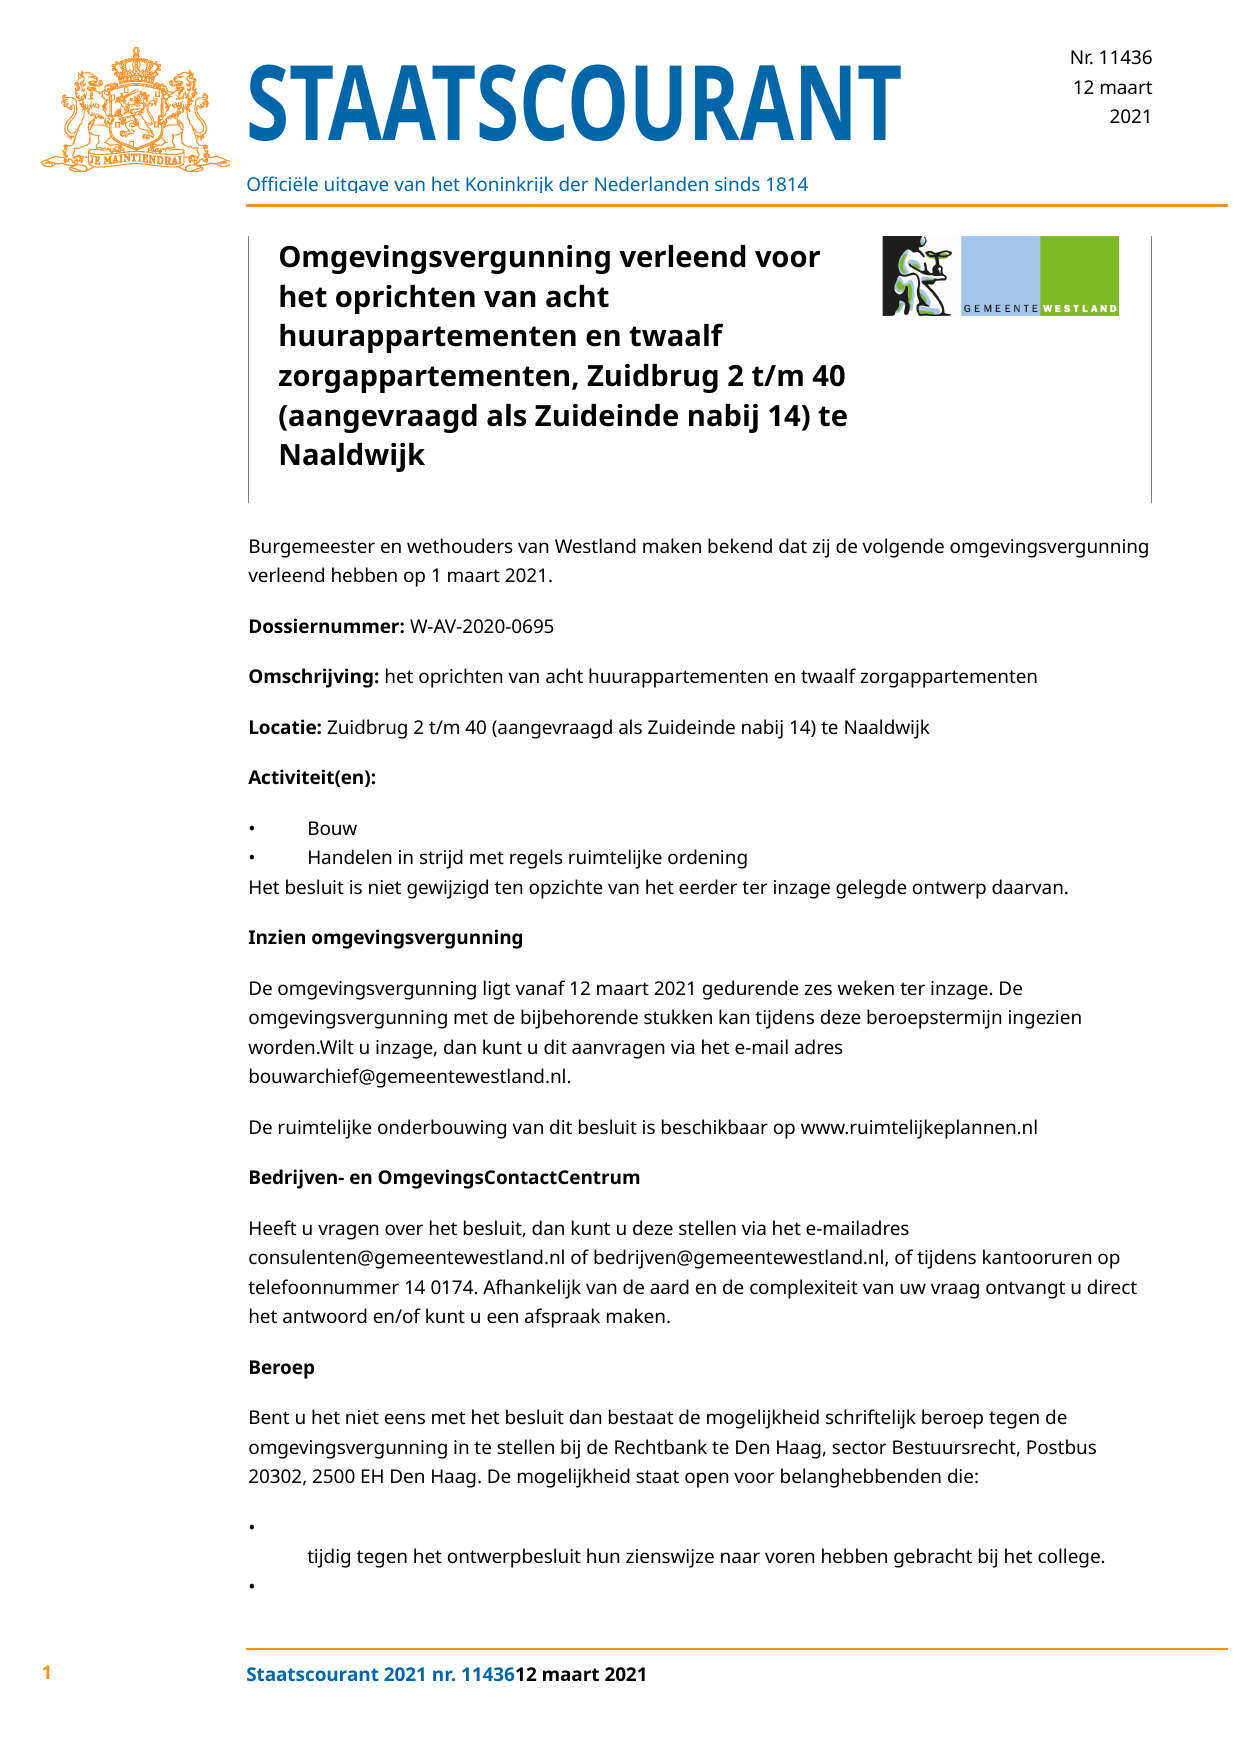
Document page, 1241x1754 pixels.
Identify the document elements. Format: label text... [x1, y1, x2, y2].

text De omgevingsvergunning ligt vanaf 12 maart 2021 gedurende zes weken ter inzage. De omgevingsvergunning met de bijbehorende stukken kan tijdens deze beroepstermijn ingezien worden.Wilt u inzage, dan kunt u dit aanvragen via het e-mail adres bouwarchief@gemeentewestland.nl. [248, 975, 1152, 1089]
picture [882, 236, 1119, 316]
text Inzien omgevingsvergunning [248, 924, 1152, 950]
table_header [850, 236, 1151, 503]
text De ruimtelijke onderbouwing van dit besluit is beschikbaar op www.ruimtelijkeplannen.nl [248, 1114, 1152, 1139]
text Dossiernummer: W-AV-2020-0695 [248, 613, 1152, 639]
text Bent u het niet eens met het besluit dan bestaat de mogelijkheid schriftelijk beroep tegen de omgevingsvergunning in te stellen bij de Rechtbank te Den Haag, sector Bestuursrecht, Postbus 20302, 2500 EH Den Haag. De mogelijkheid staat open voor belanghebbenden die: [248, 1404, 1152, 1489]
list tijdig tegen het ontwerpbesluit hun zienswijze naar voren hebben gebracht bij het college. [248, 1543, 1152, 1569]
text Activiteit(en): [248, 764, 1152, 790]
text Locatie: Zuidbrug 2 t/m 40 (aangevraagd als Zuideinde nabij 14) te Naaldwijk [248, 714, 1152, 739]
picture [41, 47, 231, 172]
text Heeft u vragen over het besluit, dan kunt u deze stellen via het e-mailadres consulenten@gemeentewestland.nl of bedrijven@gemeentewestland.nl, of tijdens kantooruren op telefoonnummer 14 0174. Afhankelijk van de aard en de complexiteit van uw vraag ontvangt u direct het antwoord en/of kunt u een afspraak maken. [248, 1215, 1152, 1329]
list Handelen in strijd met regels ruimtelijke ordening [248, 844, 1152, 870]
text Het besluit is niet gewijzigd ten opzichte van het eerder ter inzage gelegde ontwerp daarvan. [248, 874, 1152, 899]
list Bouw [248, 815, 1152, 840]
table_header Omgevingsvergunning verleend voor het oprichten van acht huurappartementen en twaalf zorgappartementen, Zuidbrug 2 t/m 40 (aangevraagd als Zuideinde nabij 14) te Naaldwijk [249, 236, 850, 503]
text Bedrijven- en OmgevingsContactCentrum [248, 1164, 1152, 1190]
text Burgemeester en wethouders van Westland maken bekend dat zij de volgende omgevingsvergunning verleend hebben op 1 maart 2021. [248, 533, 1152, 588]
text Omschrijving: het oprichten van acht huurappartementen en twaalf zorgappartementen [248, 663, 1152, 689]
text Beroep [248, 1354, 1152, 1379]
